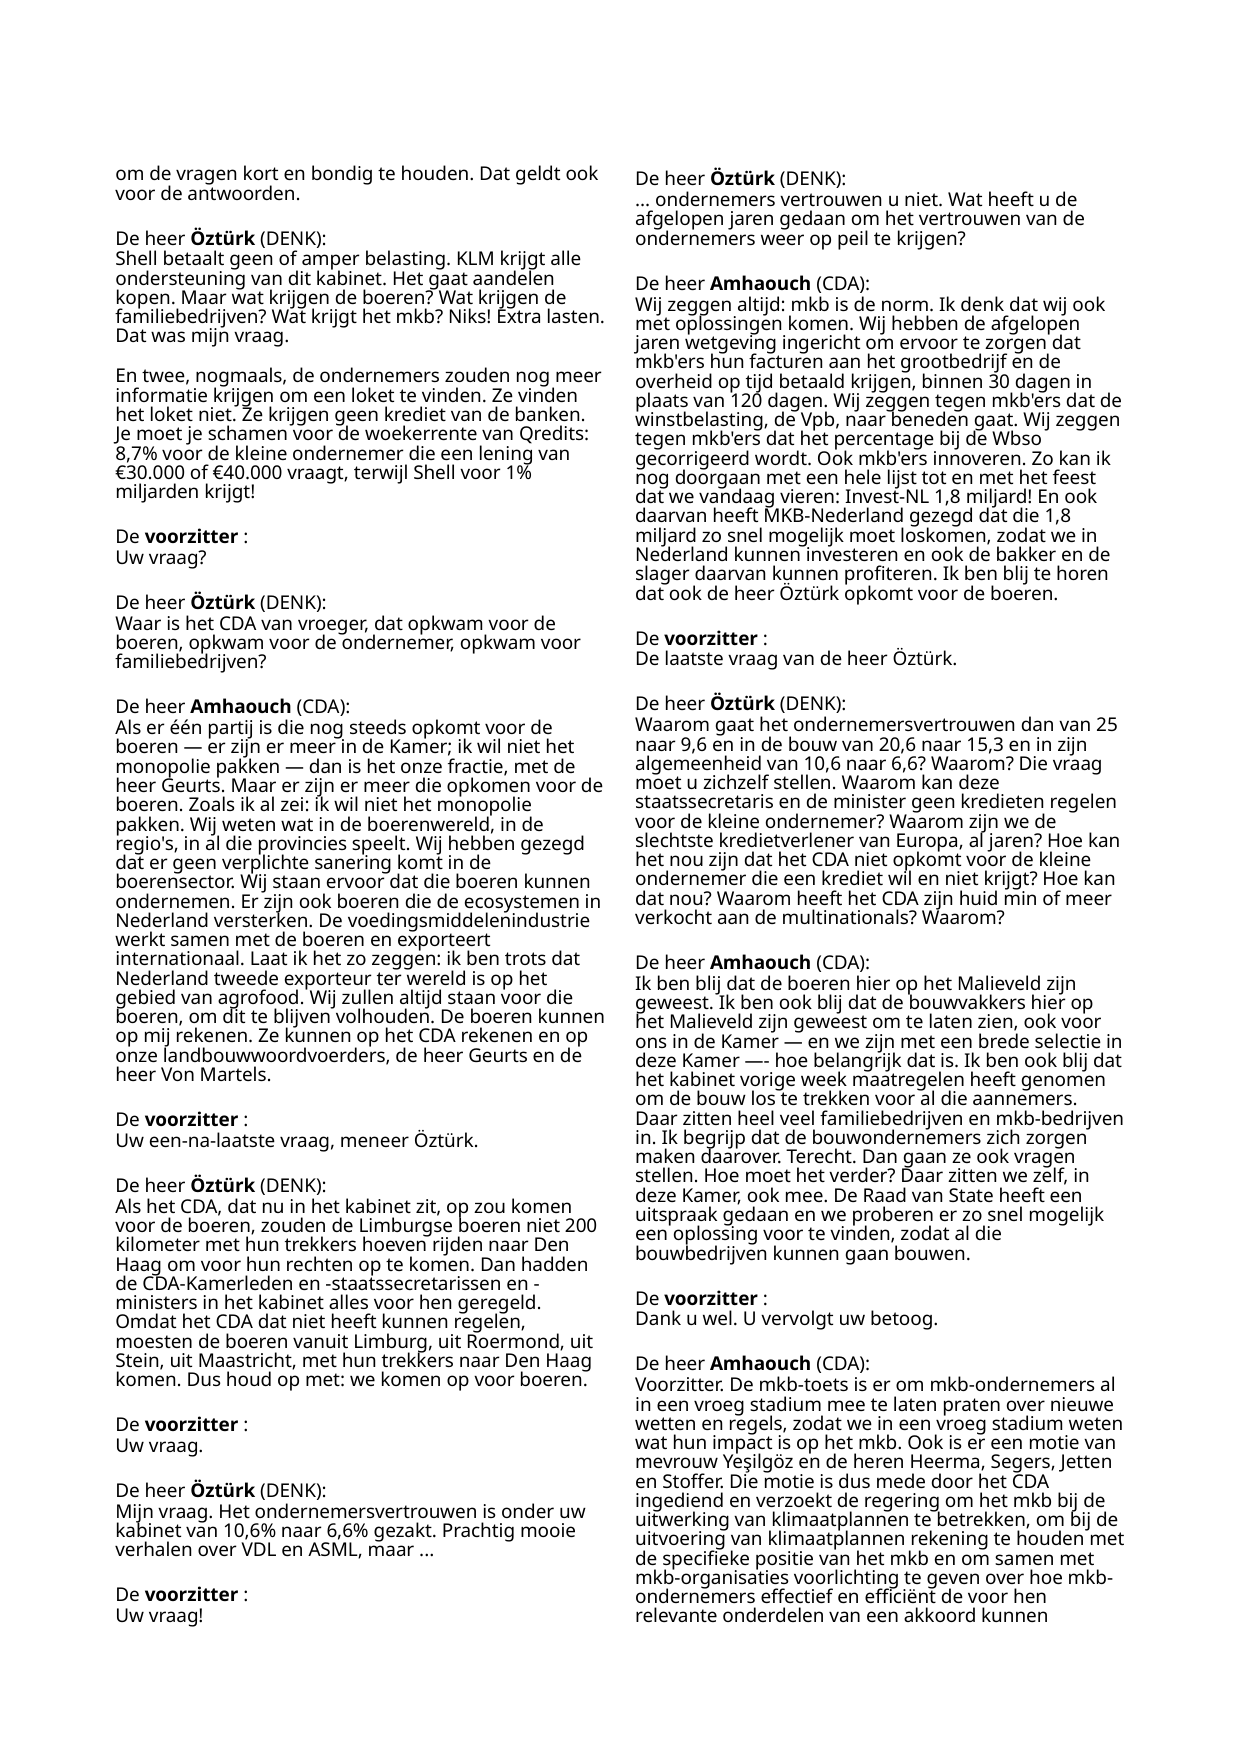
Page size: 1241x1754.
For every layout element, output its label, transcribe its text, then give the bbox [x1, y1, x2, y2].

text Ik ben blij dat de boeren hier op het Malieveld zijn geweest. Ik ben ook blij dat de bouwvakkers hier op het Malieveld zijn geweest om te laten zien, ook voor ons in de Kamer — en we zijn met een brede selectie in deze Kamer —- hoe belangrijk dat is. Ik ben ook blij dat het kabinet vorige week maatregelen heeft genomen om de bouw los te trekken voor al die aannemers. Daar zitten heel veel familiebedrijven en mkb-bedrijven in. Ik begrijp dat de bouwondernemers zich zorgen maken daarover. Terecht. Dan gaan ze ook vragen stellen. Hoe moet het verder? Daar zitten we zelf, in deze Kamer, ook mee. De Raad van State heeft een uitspraak gedaan en we proberen er zo snel mogelijk een oplossing voor te vinden, zodat al die bouwbedrijven kunnen gaan bouwen. [635, 975, 1125, 1264]
text Wij zeggen altijd: mkb is de norm. Ik denk dat wij ook met oplossingen komen. Wij hebben de afgelopen jaren wetgeving ingericht om ervoor te zorgen dat mkb'ers hun facturen aan het grootbedrijf en de overheid op tijd betaald krijgen, binnen 30 dagen in plaats van 120 dagen. Wij zeggen tegen mkb'ers dat de winstbelasting, de Vpb, naar beneden gaat. Wij zeggen tegen mkb'ers dat het percentage bij de Wbso gecorrigeerd wordt. Ook mkb'ers innoveren. Zo kan ik nog doorgaan met een hele lijst tot en met het feest dat we vandaag vieren: Invest-NL 1,8 miljard! En ook daarvan heeft MKB-Nederland gezegd dat die 1,8 miljard zo snel mogelijk moet loskomen, zodat we in Nederland kunnen investeren en ook de bakker en de slager daarvan kunnen profiteren. Ik ben blij te horen dat ook de heer Öztürk opkomt voor de boeren. [635, 296, 1125, 604]
text En twee, nogmaals, de ondernemers zouden nog meer informatie krijgen om een loket te vinden. Ze vinden het loket niet. Ze krijgen geen krediet van de banken. Je moet je schamen voor de woekerrente van Qredits: 8,7% voor de kleine ondernemer die een lening van €30.000 of €40.000 vraagt, terwijl Shell voor 1% miljarden krijgt! [115, 367, 605, 502]
text De heer Öztürk (DENK): [115, 589, 605, 615]
text Als er één partij is die nog steeds opkomt voor de boeren — er zijn er meer in de Kamer; ik wil niet het monopolie pakken — dan is het onze fractie, met de heer Geurts. Maar er zijn er meer die opkomen voor de boeren. Zoals ik al zei: ik wil niet het monopolie pakken. Wij weten wat in de boerenwereld, in de regio's, in al die provincies speelt. Wij hebben gezegd dat er geen verplichte sanering komt in de boerensector. Wij staan ervoor dat die boeren kunnen ondernemen. Er zijn ook boeren die de ecosystemen in Nederland versterken. De voedingsmiddelenindustrie werkt samen met de boeren en exporteert internationaal. Laat ik het zo zeggen: ik ben trots dat Nederland tweede exporteur ter wereld is op het gebied van agrofood. Wij zullen altijd staan voor die boeren, om dit te blijven volhouden. De boeren kunnen op mij rekenen. Ze kunnen op het CDA rekenen en op onze landbouwwoordvoerders, de heer Geurts en de heer Von Martels. [115, 719, 605, 1085]
text Als het CDA, dat nu in het kabinet zit, op zou komen voor de boeren, zouden de Limburgse boeren niet 200 kilometer met hun trekkers hoeven rijden naar Den Haag om voor hun rechten op te komen. Dan hadden de CDA-Kamerleden en -staatssecretarissen en -ministers in het kabinet alles voor hen geregeld. Omdat het CDA dat niet heeft kunnen regelen, moesten de boeren vanuit Limburg, uit Roermond, uit Stein, uit Maastricht, met hun trekkers naar Den Haag komen. Dus houd op met: we komen op voor boeren. [115, 1198, 605, 1390]
text Uw vraag? [115, 549, 605, 568]
text De heer Öztürk (DENK): [115, 1477, 605, 1503]
text om de vragen kort en bondig te houden. Dat geldt ook voor de antwoorden. [115, 165, 605, 204]
text De laatste vraag van de heer Öztürk. [635, 650, 1125, 670]
text De heer Amhaouch (CDA): [635, 1351, 1125, 1376]
text De heer Öztürk (DENK): [635, 691, 1125, 716]
text De voorzitter : [635, 1285, 1125, 1310]
text De heer Amhaouch (CDA): [635, 949, 1125, 975]
text Waar is het CDA van vroeger, dat opkwam voor de boeren, opkwam voor de ondernemer, opkwam voor familiebedrijven? [115, 615, 605, 673]
text Uw vraag. [115, 1437, 605, 1456]
text De heer Öztürk (DENK): [115, 1172, 605, 1198]
text Voorzitter. De mkb-toets is er om mkb-ondernemers al in een vroeg stadium mee te laten praten over nieuwe wetten en regels, zodat we in een vroeg stadium weten wat hun impact is op het mkb. Ook is er een motie van mevrouw Yeşilgöz en de heren Heerma, Segers, Jetten en Stoffer. Die motie is dus mede door het CDA ingediend en verzoekt de regering om het mkb bij de uitwerking van klimaatplannen te betrekken, om bij de uitvoering van klimaatplannen rekening te houden met de specifieke positie van het mkb en om samen met mkb-organisaties voorlichting te geven over hoe mkb-ondernemers effectief en efficiënt de voor hen relevante onderdelen van een akkoord kunnen [635, 1376, 1125, 1627]
text Waarom gaat het ondernemersvertrouwen dan van 25 naar 9,6 en in de bouw van 20,6 naar 15,3 en in zijn algemeenheid van 10,6 naar 6,6? Waarom? Die vraag moet u zichzelf stellen. Waarom kan deze staatssecretaris en de minister geen kredieten regelen voor de kleine ondernemer? Waarom zijn we de slechtste kredietverlener van Europa, al jaren? Hoe kan het nou zijn dat het CDA niet opkomt voor de kleine ondernemer die een krediet wil en niet krijgt? Hoe kan dat nou? Waarom heeft het CDA zijn huid min of meer verkocht aan de multinationals? Waarom? [635, 716, 1125, 928]
text De heer Öztürk (DENK): [115, 225, 605, 250]
text De heer Amhaouch (CDA): [635, 270, 1125, 296]
text Mijn vraag. Het ondernemersvertrouwen is onder uw kabinet van 10,6% naar 6,6% gezakt. Prachtig mooie verhalen over VDL en ASML, maar ... [115, 1503, 605, 1561]
text Dank u wel. U vervolgt uw betoog. [635, 1310, 1125, 1330]
text De voorzitter : [115, 1411, 605, 1437]
text Uw vraag! [115, 1607, 605, 1626]
text ... ondernemers vertrouwen u niet. Wat heeft u de afgelopen jaren gedaan om het vertrouwen van de ondernemers weer op peil te krijgen? [635, 191, 1125, 249]
text De voorzitter : [115, 1581, 605, 1607]
text Shell betaalt geen of amper belasting. KLM krijgt alle ondersteuning van dit kabinet. Het gaat aandelen kopen. Maar wat krijgen de boeren? Wat krijgen de familiebedrijven? Wat krijgt het mkb? Niks! Extra lasten. Dat was mijn vraag. [115, 250, 605, 347]
text Uw een-na-laatste vraag, meneer Öztürk. [115, 1132, 605, 1151]
text De voorzitter : [635, 625, 1125, 650]
text De voorzitter : [115, 523, 605, 549]
text De heer Öztürk (DENK): [635, 165, 1125, 191]
text De heer Amhaouch (CDA): [115, 693, 605, 719]
text De voorzitter : [115, 1106, 605, 1132]
